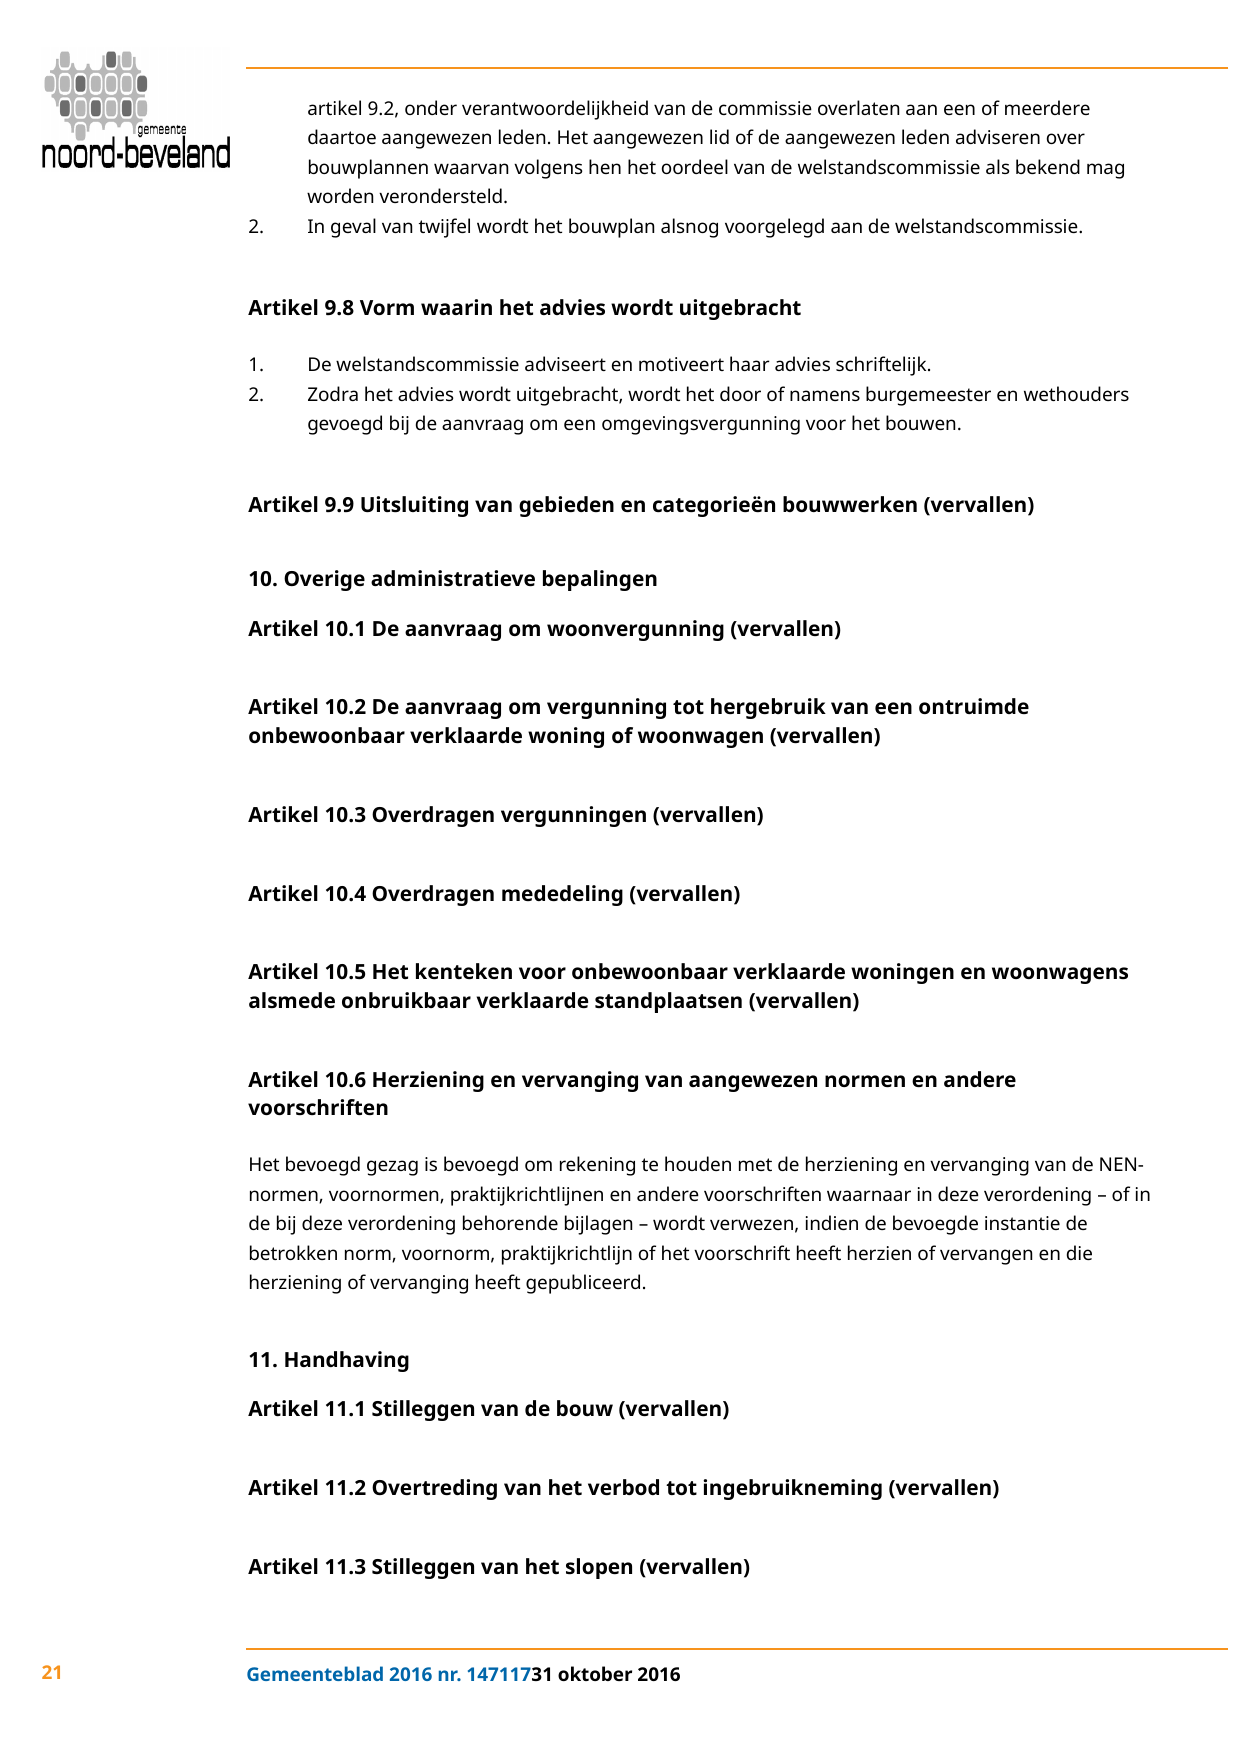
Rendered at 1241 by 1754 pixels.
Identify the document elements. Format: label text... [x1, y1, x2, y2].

text Artikel 10.3 Overdragen vergunningen (vervallen) [248, 800, 1152, 828]
picture [41, 47, 231, 172]
text Artikel 9.8 Vorm waarin het advies wordt uitgebracht [248, 293, 1152, 322]
text Artikel 9.9 Uitsluiting van gebieden en categorieën bouwwerken (vervallen) [248, 490, 1152, 519]
list artikel 9.2, onder verantwoordelijkheid van de commissie overlaten aan een of meerdere daartoe aangewezen leden. Het aangewezen lid of de aangewezen leden adviseren over bouwplannen waarvan volgens hen het oordeel van de welstandscommissie als bekend mag worden verondersteld. [248, 95, 1152, 209]
text 10. Overige administratieve bepalingen [248, 564, 1152, 593]
text Artikel 11.3 Stilleggen van het slopen (vervallen) [248, 1552, 1152, 1580]
list Zodra het advies wordt uitgebracht, wordt het door of namens burgemeester en wethouders gevoegd bij de aanvraag om een omgevingsvergunning voor het bouwen. [248, 381, 1152, 436]
text Artikel 10.4 Overdragen mededeling (vervallen) [248, 879, 1152, 907]
text Artikel 11.2 Overtreding van het verbod tot ingebruikneming (vervallen) [248, 1473, 1152, 1501]
list De welstandscommissie adviseert en motiveert haar advies schriftelijk. [248, 351, 1152, 377]
text 11. Handhaving [248, 1345, 1152, 1373]
list In geval van twijfel wordt het bouwplan alsnog voorgelegd aan de welstandscommissie. [248, 213, 1152, 239]
text Artikel 10.5 Het kenteken voor onbewoonbaar verklaarde woningen en woonwagens alsmede onbruikbaar verklaarde standplaatsen (vervallen) [248, 957, 1152, 1014]
text Artikel 10.6 Herziening en vervanging van aangewezen normen en andere voorschriften [248, 1065, 1152, 1122]
text Het bevoegd gezag is bevoegd om rekening te houden met de herziening en vervanging van de NEN-normen, voornormen, praktijkrichtlijnen en andere voorschriften waarnaar in deze verordening – of in de bij deze verordening behorende bijlagen – wordt verwezen, indien de bevoegde instantie de betrokken norm, voornorm, praktijkrichtlijn of het voorschrift heeft herzien of vervangen en die herziening of vervanging heeft gepubliceerd. [248, 1151, 1152, 1295]
text Artikel 10.1 De aanvraag om woonvergunning (vervallen) [248, 614, 1152, 642]
text Artikel 11.1 Stilleggen van de bouw (vervallen) [248, 1394, 1152, 1422]
text Artikel 10.2 De aanvraag om vergunning tot hergebruik van een ontruimde onbewoonbaar verklaarde woning of woonwagen (vervallen) [248, 692, 1152, 749]
